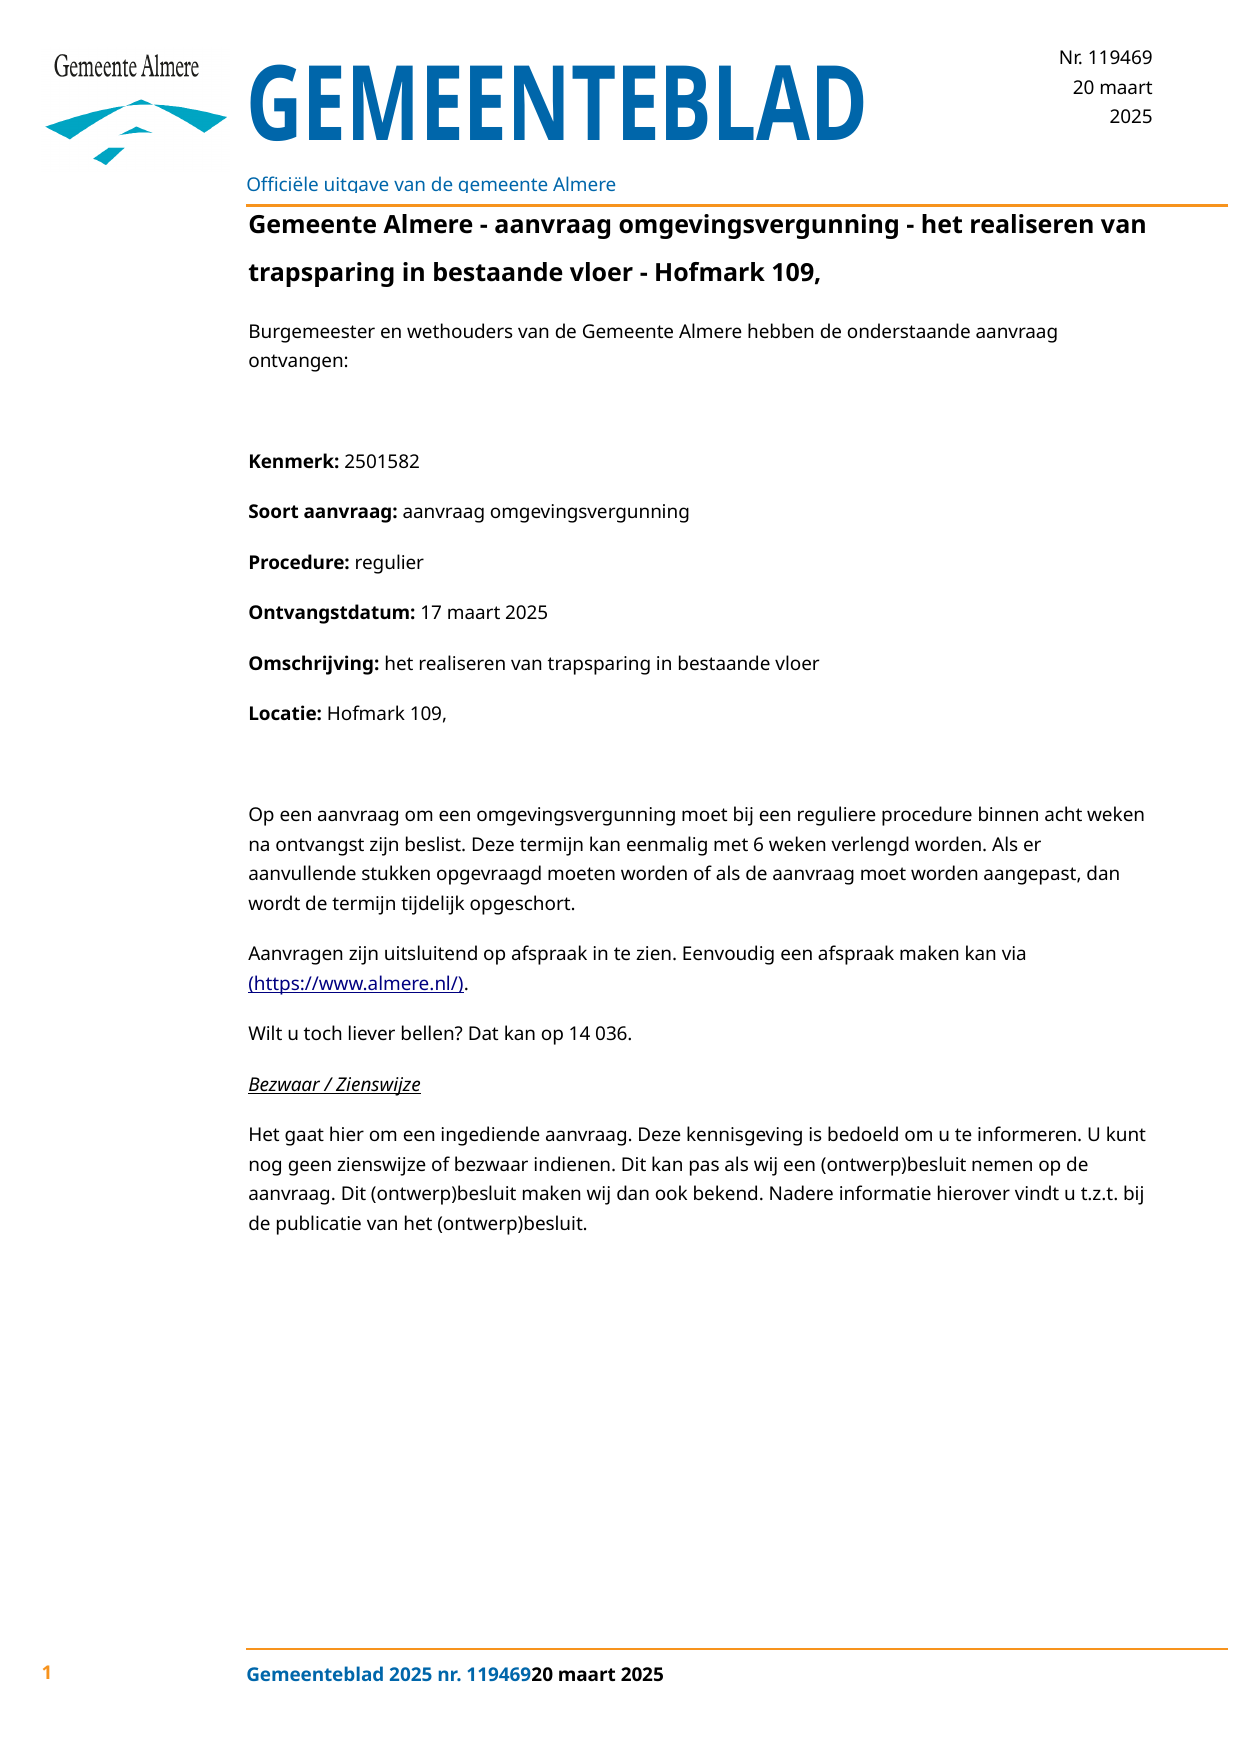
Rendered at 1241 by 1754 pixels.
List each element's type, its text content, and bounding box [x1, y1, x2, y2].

text Omschrijving: het realiseren van trapsparing in bestaande vloer [248, 650, 1152, 676]
text Procedure: regulier [248, 549, 1152, 575]
text Op een aanvraag om een omgevingsvergunning moet bij een reguliere procedure binnen acht weken na ontvangst zijn beslist. Deze termijn kan eenmalig met 6 weken verlengd worden. Als er aanvullende stukken opgevraagd moeten worden of als de aanvraag moet worden aangepast, dan wordt de termijn tijdelijk opgeschort. [248, 801, 1152, 916]
text Aanvragen zijn uitsluitend op afspraak in te zien. Eenvoudig een afspraak maken kan via (https://www.almere.nl/). [248, 940, 1152, 996]
text Kenmerk: 2501582 [248, 448, 1152, 474]
text Ontvangstdatum: 17 maart 2025 [248, 599, 1152, 625]
text Het gaat hier om een ingediende aanvraag. Deze kennisgeving is bedoeld om u te informeren. U kunt nog geen zienswijze of bezwaar indienen. Dit kan pas als wij een (ontwerp)besluit nemen op de aanvraag. Dit (ontwerp)besluit maken wij dan ook bekend. Nadere informatie hierover vindt u t.z.t. bij de publicatie van het (ontwerp)besluit. [248, 1121, 1152, 1236]
text Burgemeester en wethouders van de Gemeente Almere hebben de onderstaande aanvraag ontvangen: [248, 318, 1152, 373]
picture [41, 47, 231, 172]
text Soort aanvraag: aanvraag omgevingsvergunning [248, 499, 1152, 524]
text Wilt u toch liever bellen? Dat kan op 14 036. [248, 1020, 1152, 1046]
text Bezwaar / Zienswijze [248, 1071, 1152, 1097]
text Gemeente Almere - aanvraag omgevingsvergunning - het realiseren van trapsparing in bestaande vloer - Hofmark 109, [248, 207, 1152, 288]
text Locatie: Hofmark 109, [248, 700, 1152, 726]
